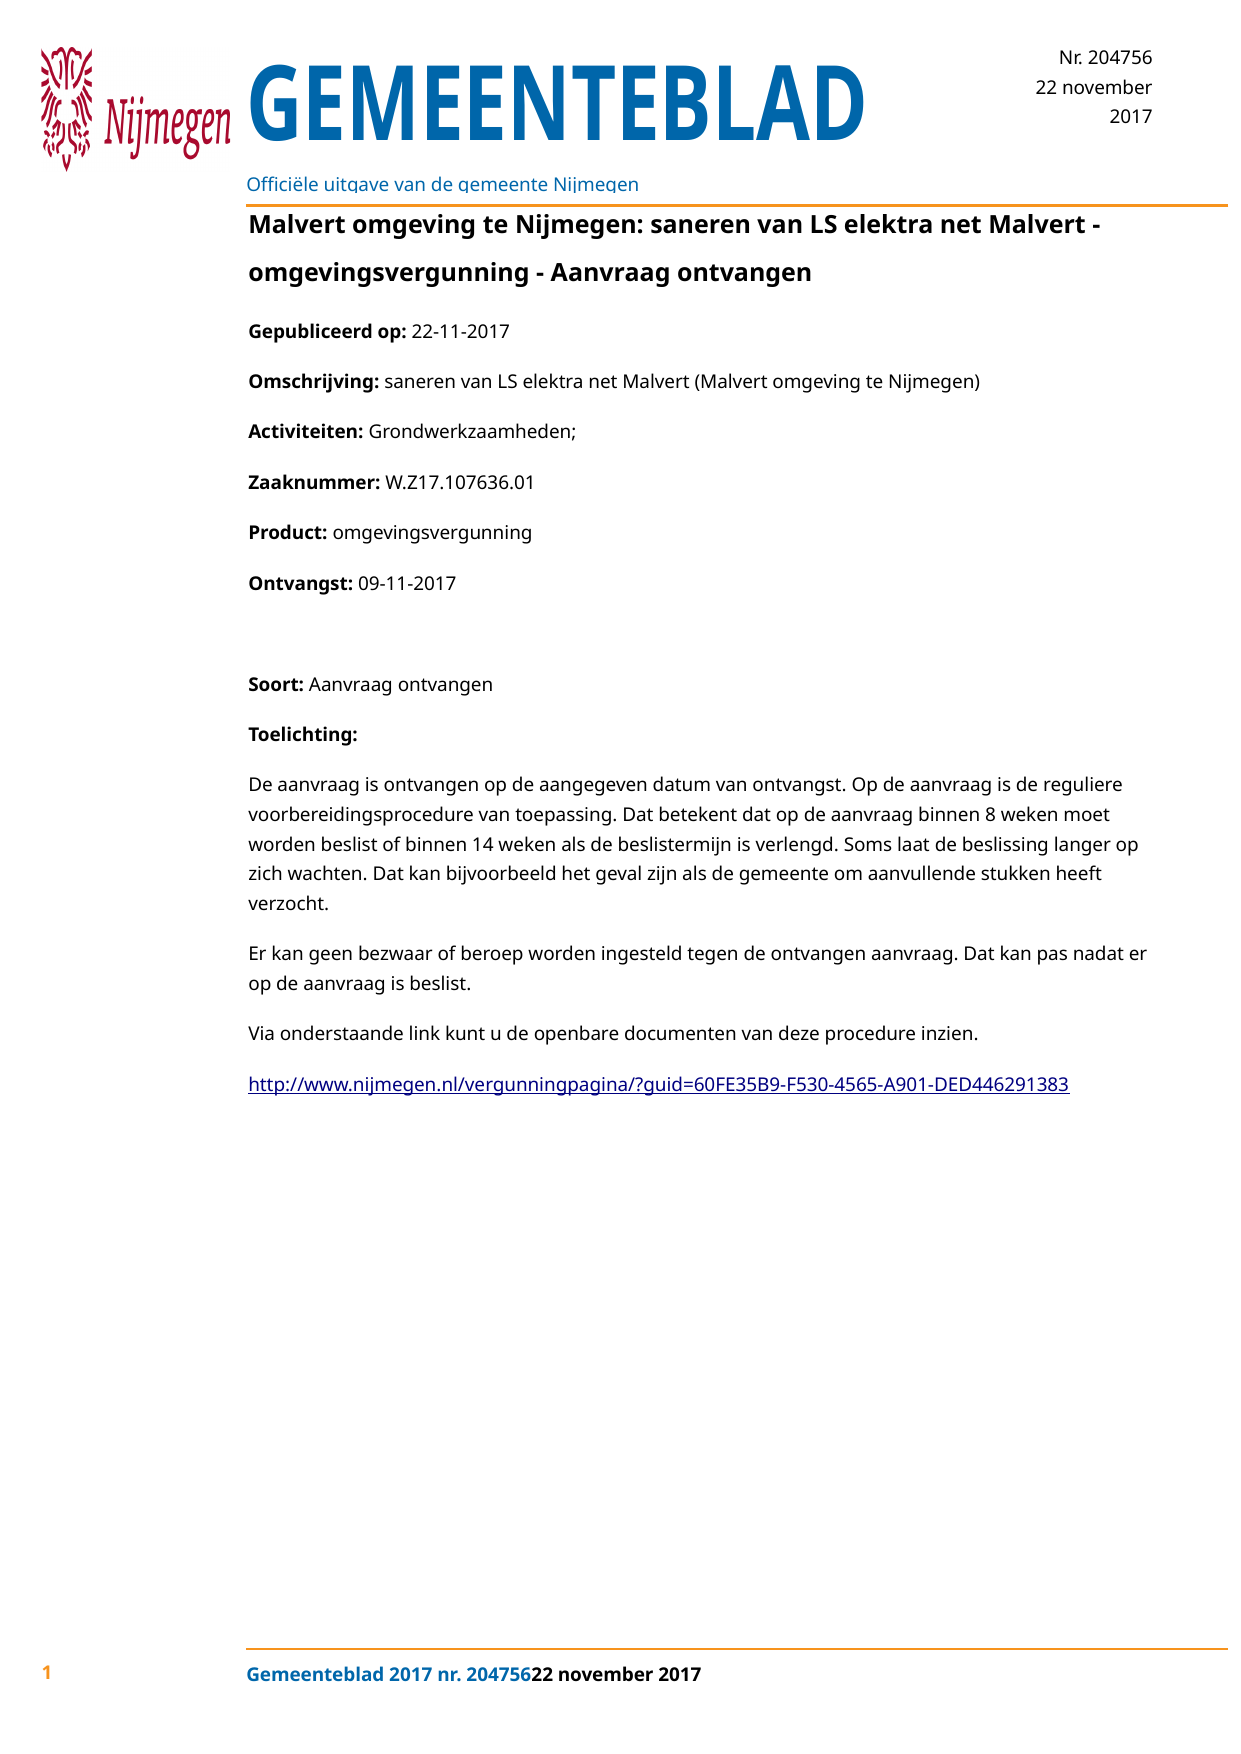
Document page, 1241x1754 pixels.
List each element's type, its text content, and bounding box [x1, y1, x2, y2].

text De aanvraag is ontvangen op de aangegeven datum van ontvangst. Op de aanvraag is de reguliere voorbereidingsprocedure van toepassing. Dat betekent dat op de aanvraag binnen 8 weken moet worden beslist of binnen 14 weken als de beslistermijn is verlengd. Soms laat de beslissing langer op zich wachten. Dat kan bijvoorbeeld het geval zijn als de gemeente om aanvullende stukken heeft verzocht. [248, 772, 1152, 916]
text Ontvangst: 09-11-2017 [248, 570, 1152, 596]
text http://www.nijmegen.nl/vergunningpagina/?guid=60FE35B9-F530-4565-A901-DED446291383 [248, 1071, 1152, 1097]
text Toelichting: [248, 721, 1152, 747]
picture [41, 47, 231, 172]
text Soort: Aanvraag ontvangen [248, 671, 1152, 697]
text Zaaknummer: W.Z17.107636.01 [248, 469, 1152, 495]
text Omschrijving: saneren van LS elektra net Malvert (Malvert omgeving te Nijmegen) [248, 368, 1152, 394]
text Malvert omgeving te Nijmegen: saneren van LS elektra net Malvert - omgevingsvergunning - Aanvraag ontvangen [248, 207, 1152, 288]
text Er kan geen bezwaar of beroep worden ingesteld tegen de ontvangen aanvraag. Dat kan pas nadat er op de aanvraag is beslist. [248, 940, 1152, 996]
text Product: omgevingsvergunning [248, 519, 1152, 545]
text Gepubliceerd op: 22-11-2017 [248, 318, 1152, 344]
text Activiteiten: Grondwerkzaamheden; [248, 419, 1152, 444]
text Via onderstaande link kunt u de openbare documenten van deze procedure inzien. [248, 1020, 1152, 1046]
